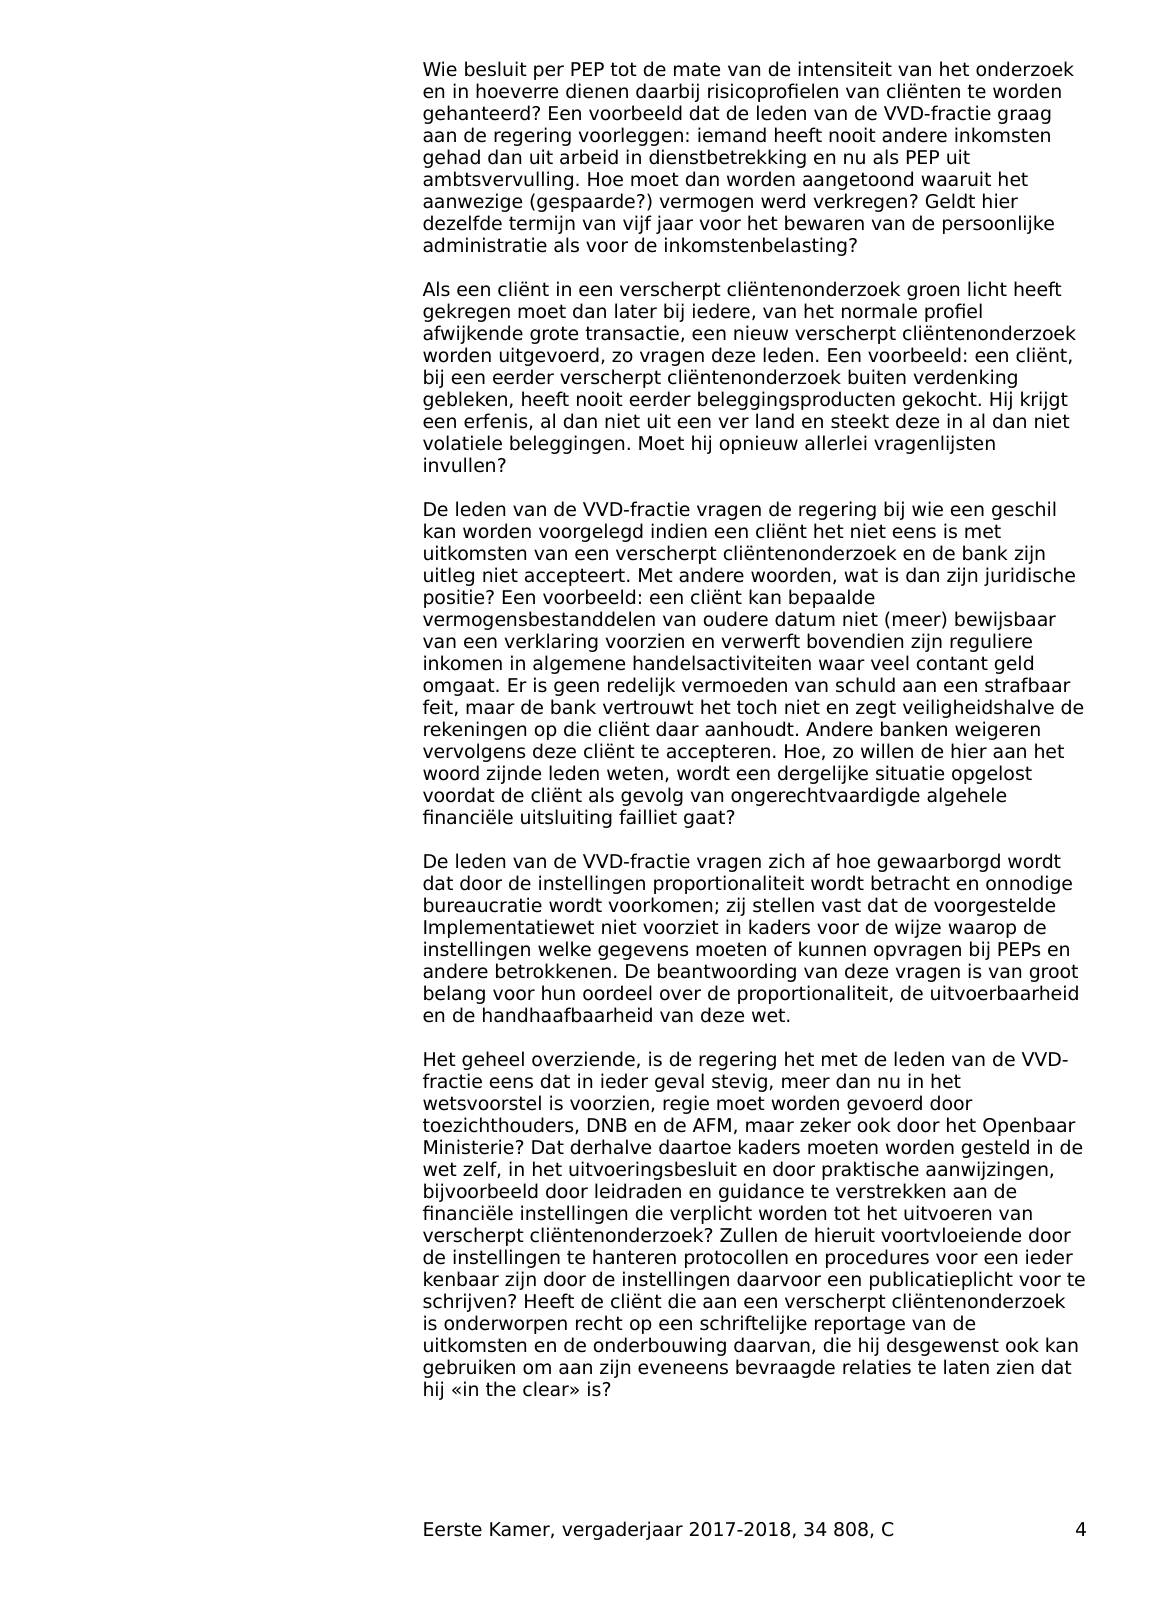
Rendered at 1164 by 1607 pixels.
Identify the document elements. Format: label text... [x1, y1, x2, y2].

text Het geheel overziende, is de regering het met de leden van de VVD-fractie eens dat in ieder geval stevig, meer dan nu in het wetsvoorstel is voorzien, regie moet worden gevoerd door toezichthouders, DNB en de AFM, maar zeker ook door het Openbaar Ministerie? Dat derhalve daartoe kaders moeten worden gesteld in de wet zelf, in het uitvoeringsbesluit en door praktische aanwijzingen, bijvoorbeeld door leidraden en guidance te verstrekken aan de financiële instellingen die verplicht worden tot het uitvoeren van verscherpt cliëntenonderzoek? Zullen de hieruit voortvloeiende door de instellingen te hanteren protocollen en procedures voor een ieder kenbaar zijn door de instellingen daarvoor een publicatieplicht voor te schrijven? Heeft de cliënt die aan een verscherpt cliëntenonderzoek is onderworpen recht op een schriftelijke reportage van de uitkomsten en de onderbouwing daarvan, die hij desgewenst ook kan gebruiken om aan zijn eveneens bevraagde relaties te laten zien dat hij «in the clear» is? [422, 1049, 1087, 1401]
text Wie besluit per PEP tot de mate van de intensiteit van het onderzoek en in hoeverre dienen daarbij risicoprofielen van cliënten te worden gehanteerd? Een voorbeeld dat de leden van de VVD-fractie graag aan de regering voorleggen: iemand heeft nooit andere inkomsten gehad dan uit arbeid in dienstbetrekking en nu als PEP uit ambtsvervulling. Hoe moet dan worden aangetoond waaruit het aanwezige (gespaarde?) vermogen werd verkregen? Geldt hier dezelfde termijn van vijf jaar voor het bewaren van de persoonlijke administratie als voor de inkomstenbelasting? [422, 59, 1087, 257]
text Als een cliënt in een verscherpt cliëntenonderzoek groen licht heeft gekregen moet dan later bij iedere, van het normale profiel afwijkende grote transactie, een nieuw verscherpt cliëntenonderzoek worden uitgevoerd, zo vragen deze leden. Een voorbeeld: een cliënt, bij een eerder verscherpt cliëntenonderzoek buiten verdenking gebleken, heeft nooit eerder beleggingsproducten gekocht. Hij krijgt een erfenis, al dan niet uit een ver land en steekt deze in al dan niet volatiele beleggingen. Moet hij opnieuw allerlei vragenlijsten invullen? [422, 279, 1087, 477]
text De leden van de VVD-fractie vragen de regering bij wie een geschil kan worden voorgelegd indien een cliënt het niet eens is met uitkomsten van een verscherpt cliëntenonderzoek en de bank zijn uitleg niet accepteert. Met andere woorden, wat is dan zijn juridische positie? Een voorbeeld: een cliënt kan bepaalde vermogensbestanddelen van oudere datum niet (meer) bewijsbaar van een verklaring voorzien en verwerft bovendien zijn reguliere inkomen in algemene handelsactiviteiten waar veel contant geld omgaat. Er is geen redelijk vermoeden van schuld aan een strafbaar feit, maar de bank vertrouwt het toch niet en zegt veiligheidshalve de rekeningen op die cliënt daar aanhoudt. Andere banken weigeren vervolgens deze cliënt te accepteren. Hoe, zo willen de hier aan het woord zijnde leden weten, wordt een dergelijke situatie opgelost voordat de cliënt als gevolg van ongerechtvaardigde algehele financiële uitsluiting failliet gaat? [422, 499, 1087, 829]
text De leden van de VVD-fractie vragen zich af hoe gewaarborgd wordt dat door de instellingen proportionaliteit wordt betracht en onnodige bureaucratie wordt voorkomen; zij stellen vast dat de voorgestelde Implementatiewet niet voorziet in kaders voor de wijze waarop de instellingen welke gegevens moeten of kunnen opvragen bij PEPs en andere betrokkenen. De beantwoording van deze vragen is van groot belang voor hun oordeel over de proportionaliteit, de uitvoerbaarheid en de handhaafbaarheid van deze wet. [422, 851, 1087, 1027]
